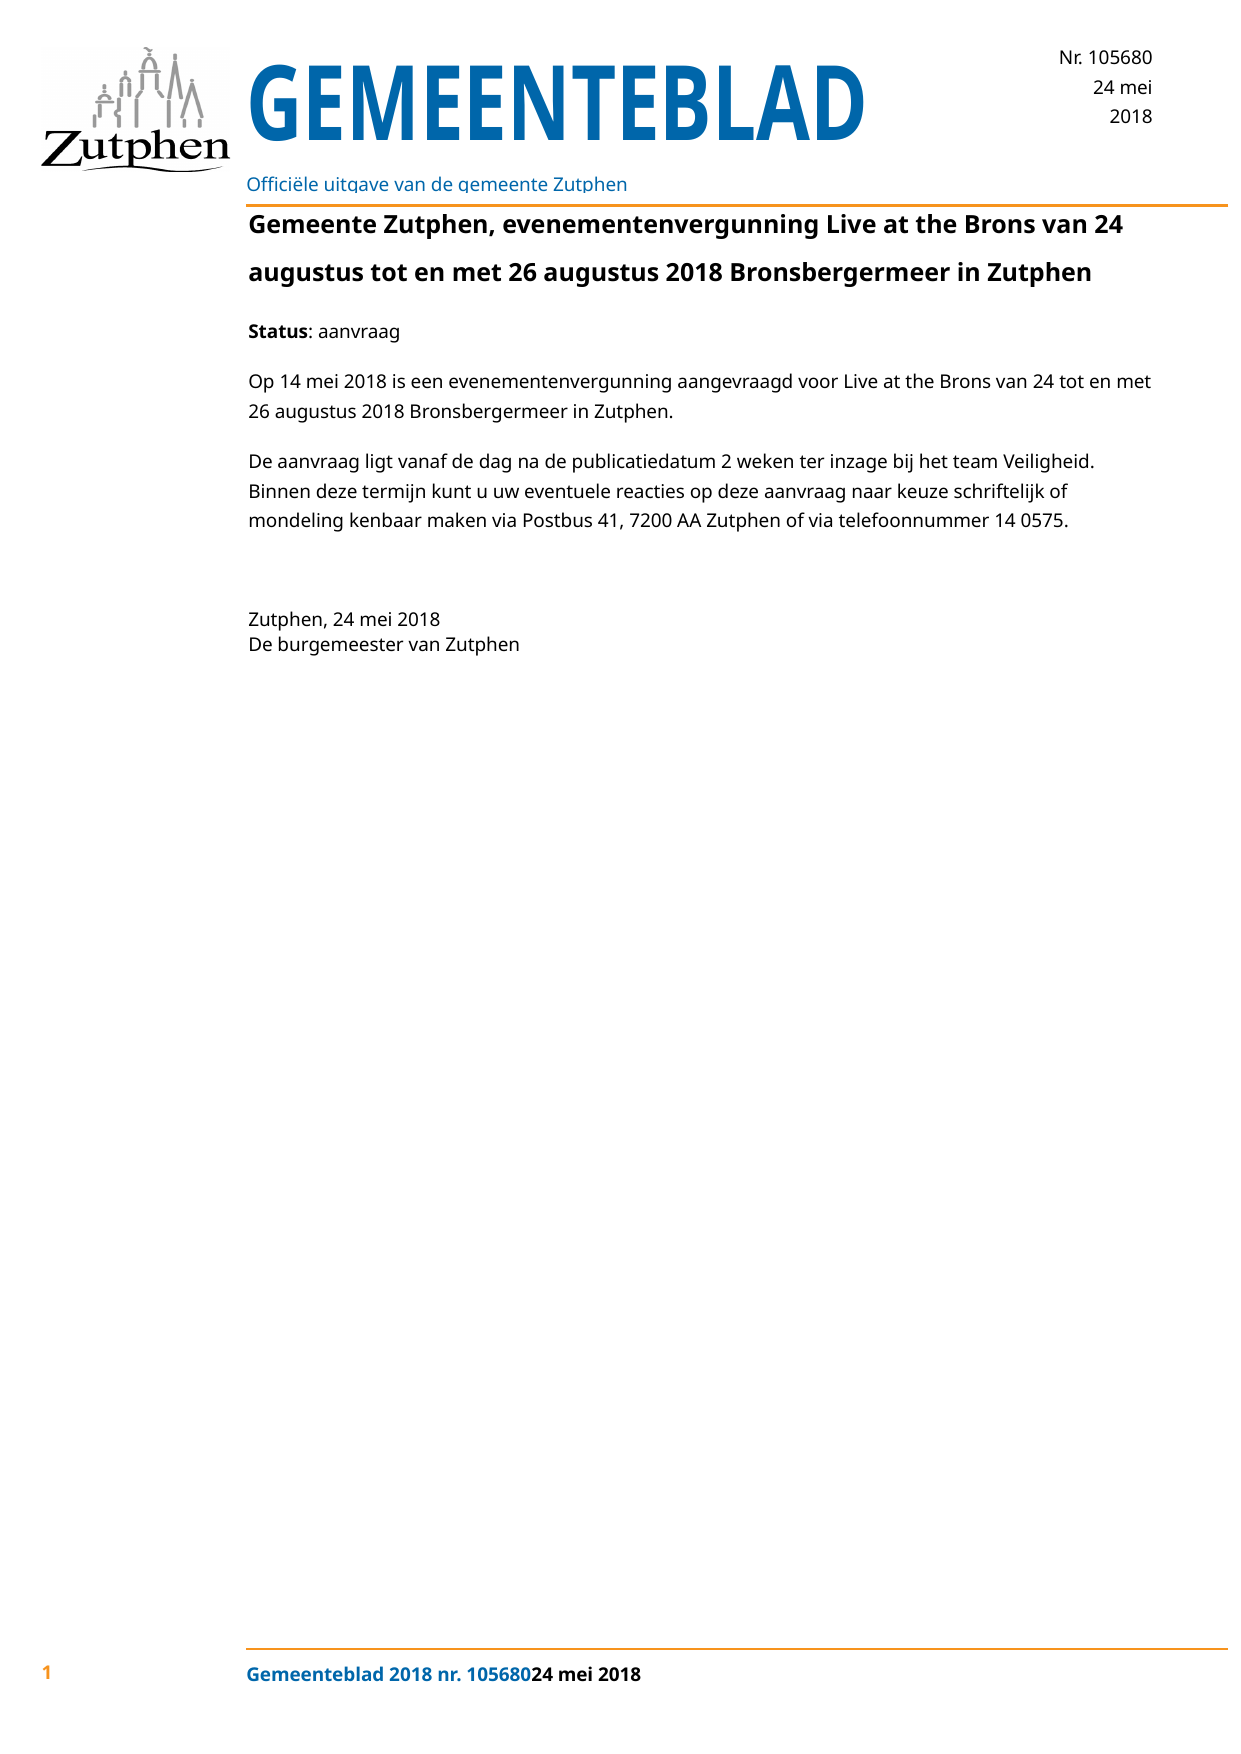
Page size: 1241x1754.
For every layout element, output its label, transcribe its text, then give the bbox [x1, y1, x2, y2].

text Op 14 mei 2018 is een evenementenvergunning aangevraagd voor Live at the Brons van 24 tot en met 26 augustus 2018 Bronsbergermeer in Zutphen. [248, 368, 1152, 424]
picture [41, 47, 231, 172]
text Zutphen, 24 mei 2018 [248, 606, 1152, 631]
text Status: aanvraag [248, 318, 1152, 344]
text Gemeente Zutphen, evenementenvergunning Live at the Brons van 24 augustus tot en met 26 augustus 2018 Bronsbergermeer in Zutphen [248, 207, 1152, 288]
text De burgemeester van Zutphen [248, 631, 1152, 657]
text De aanvraag ligt vanaf de dag na de publicatiedatum 2 weken ter inzage bij het team Veiligheid. Binnen deze termijn kunt u uw eventuele reacties op deze aanvraag naar keuze schriftelijk of mondeling kenbaar maken via Postbus 41, 7200 AA Zutphen of via telefoonnummer 14 0575. [248, 448, 1152, 533]
